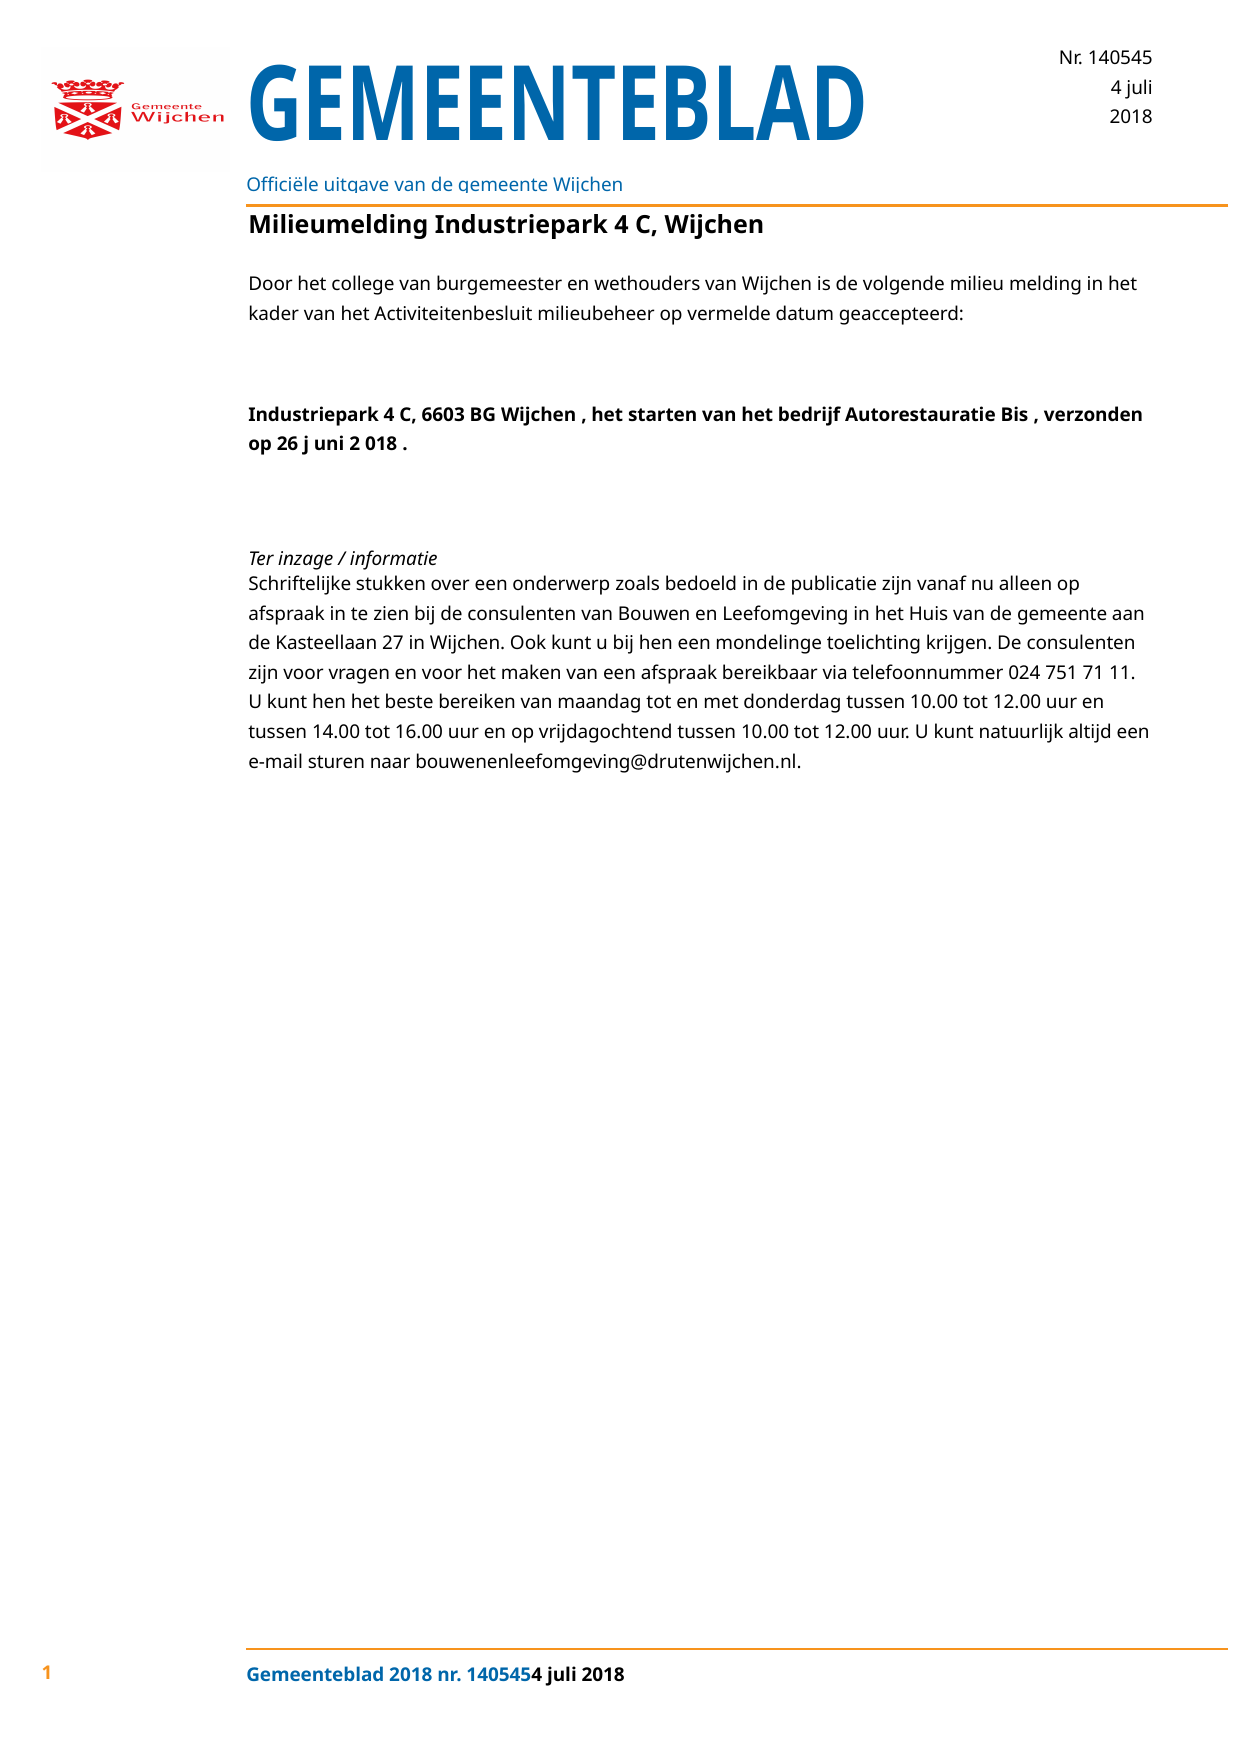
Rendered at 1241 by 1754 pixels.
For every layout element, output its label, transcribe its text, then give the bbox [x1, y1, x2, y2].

text Door het college van burgemeester en wethouders van Wijchen is de volgende milieu melding in het kader van het Activiteitenbesluit milieubeheer op vermelde datum geaccepteerd: [248, 270, 1152, 326]
text Schriftelijke stukken over een onderwerp zoals bedoeld in de publicatie zijn vanaf nu alleen op afspraak in te zien bij de consulenten van Bouwen en Leefomgeving in het Huis van de gemeente aan de Kasteellaan 27 in Wijchen. Ook kunt u bij hen een mondelinge toelichting krijgen. De consulenten zijn voor vragen en voor het maken van een afspraak bereikbaar via telefoonnummer 024 751 71 11. U kunt hen het beste bereiken van maandag tot en met donderdag tussen 10.00 tot 12.00 uur en tussen 14.00 tot 16.00 uur en op vrijdagochtend tussen 10.00 tot 12.00 uur. U kunt natuurlijk altijd een e-mail sturen naar bouwenenleefomgeving@drutenwijchen.nl. [248, 570, 1152, 774]
text Industriepark 4 C, 6603 BG Wijchen , het starten van het bedrijf Autorestauratie Bis , verzonden op 26 j uni 2 018 . [248, 401, 1152, 456]
picture [41, 47, 231, 172]
text Milieumelding Industriepark 4 C, Wijchen [248, 207, 1152, 241]
text Ter inzage / informatie [248, 545, 1152, 570]
